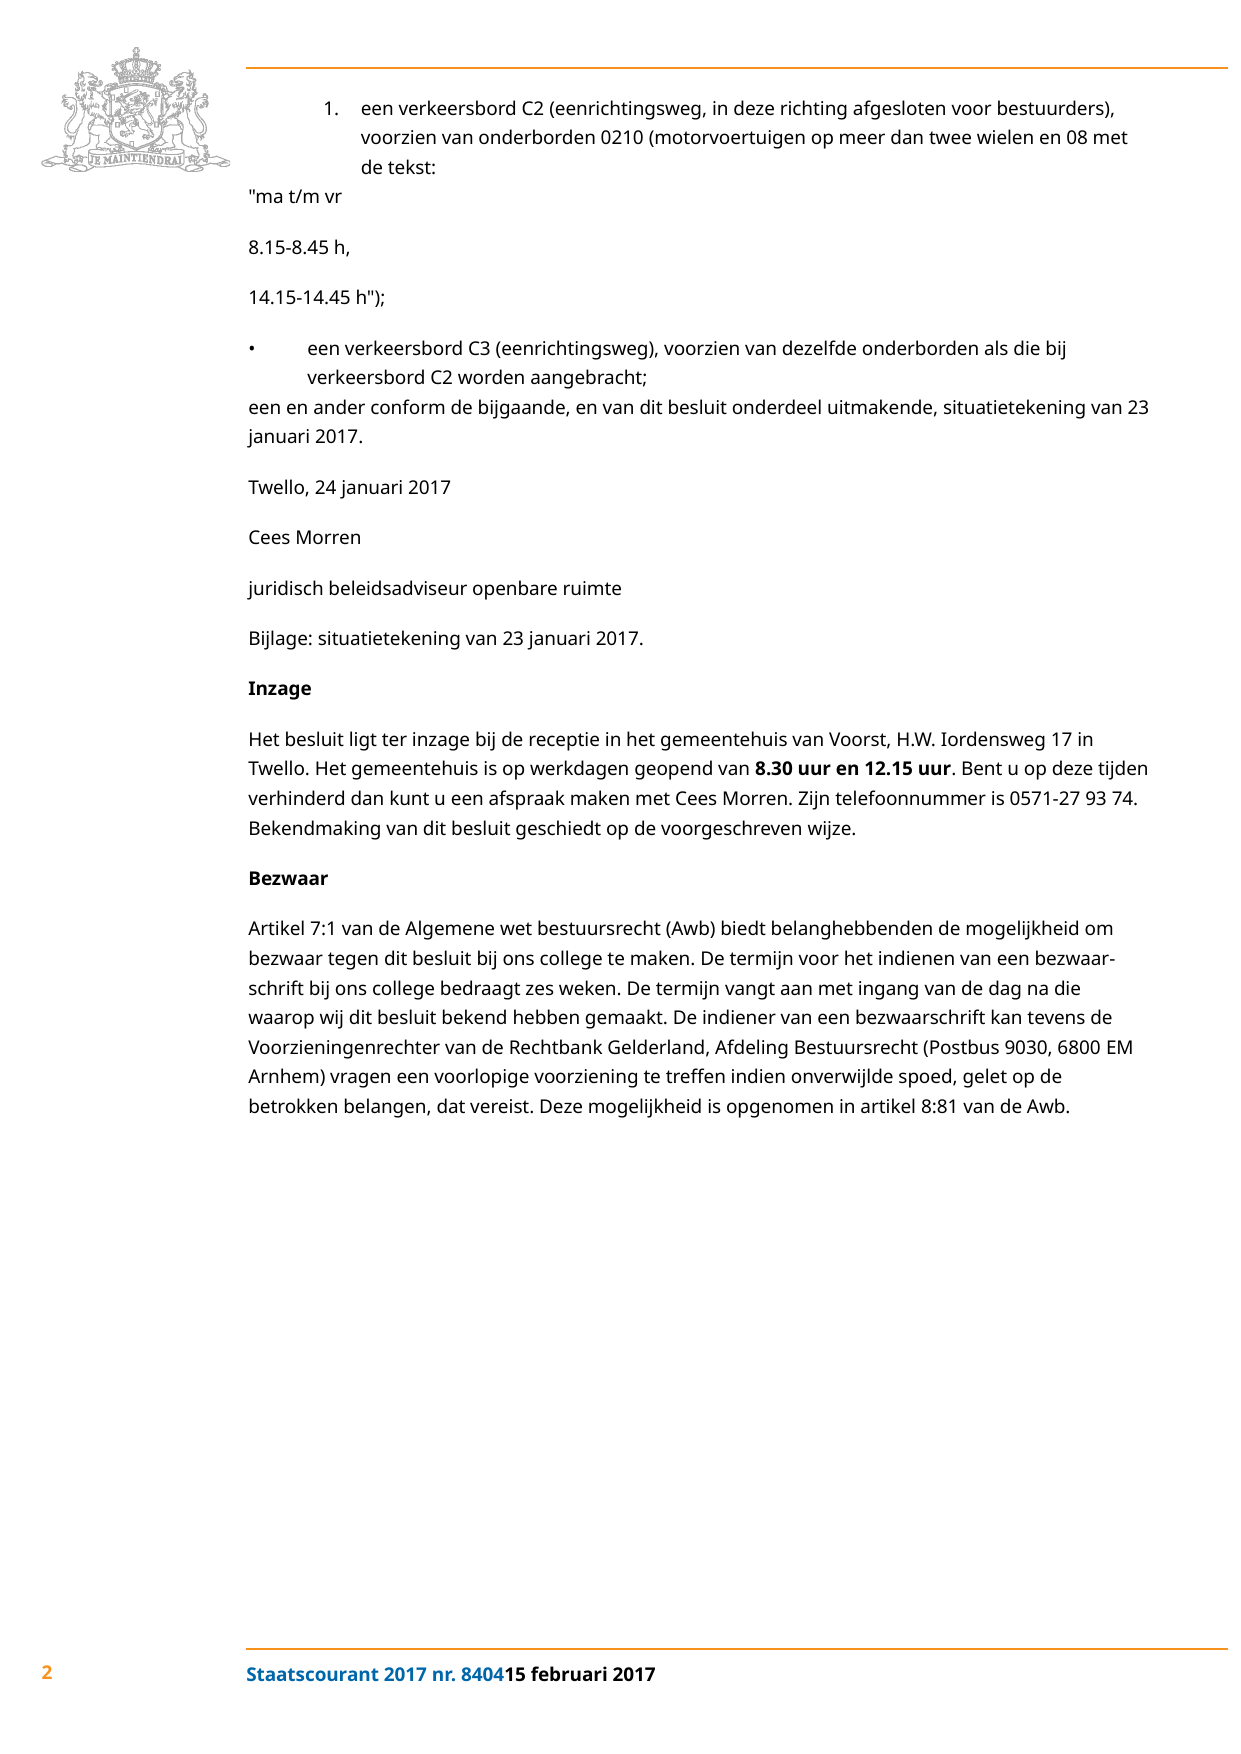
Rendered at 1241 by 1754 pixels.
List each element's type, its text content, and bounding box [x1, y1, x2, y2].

text 8.15-8.45 h, [248, 234, 1152, 260]
text "ma t/m vr [248, 183, 1152, 209]
text Het besluit ligt ter inzage bij de receptie in het gemeentehuis van Voorst, H.W. Iordensweg 17 in Twello. Het gemeentehuis is op werkdagen geopend van 8.30 uur en 12.15 uur. Bent u op deze tijden verhinderd dan kunt u een afspraak maken met Cees Morren. Zijn telefoonnummer is 0571-27 93 74. Bekendmaking van dit besluit geschiedt op de voorgeschreven wijze. [248, 726, 1152, 841]
text Twello, 24 januari 2017 [248, 474, 1152, 500]
picture [41, 47, 231, 172]
list een verkeersbord C3 (eenrichtingsweg), voorzien van dezelfde onderborden als die bij verkeersbord C2 worden aangebracht; [248, 335, 1152, 390]
text een en ander conform de bijgaande, en van dit besluit onderdeel uitmakende, situatietekening van 23 januari 2017. [248, 394, 1152, 449]
text Bezwaar [248, 865, 1152, 891]
text Bijlage: situatietekening van 23 januari 2017. [248, 625, 1152, 651]
text Artikel 7:1 van de Algemene wet bestuursrecht (Awb) biedt belanghebbenden de mogelijkheid om bezwaar tegen dit besluit bij ons college te maken. De termijn voor het indienen van een bezwaar-schrift bij ons college bedraagt zes weken. De termijn vangt aan met ingang van de dag na die waarop wij dit besluit bekend hebben gemaakt. De indiener van een bezwaarschrift kan tevens de Voorzieningenrechter van de Rechtbank Gelderland, Afdeling Bestuursrecht (Postbus 9030, 6800 EM Arnhem) vragen een voorlopige voorziening te treffen indien onverwijlde spoed, gelet op de betrokken belangen, dat vereist. Deze mogelijkheid is opgenomen in artikel 8:81 van de Awb. [248, 916, 1152, 1119]
text Inzage [248, 676, 1152, 701]
text juridisch beleidsadviseur openbare ruimte [248, 575, 1152, 601]
text Cees Morren [248, 524, 1152, 550]
list een verkeersbord C2 (eenrichtingsweg, in deze richting afgesloten voor bestuurders), voorzien van onderborden 0210 (motorvoertuigen op meer dan twee wielen en 08 met de tekst: [323, 95, 1152, 180]
text 14.15-14.45 h"); [248, 284, 1152, 310]
